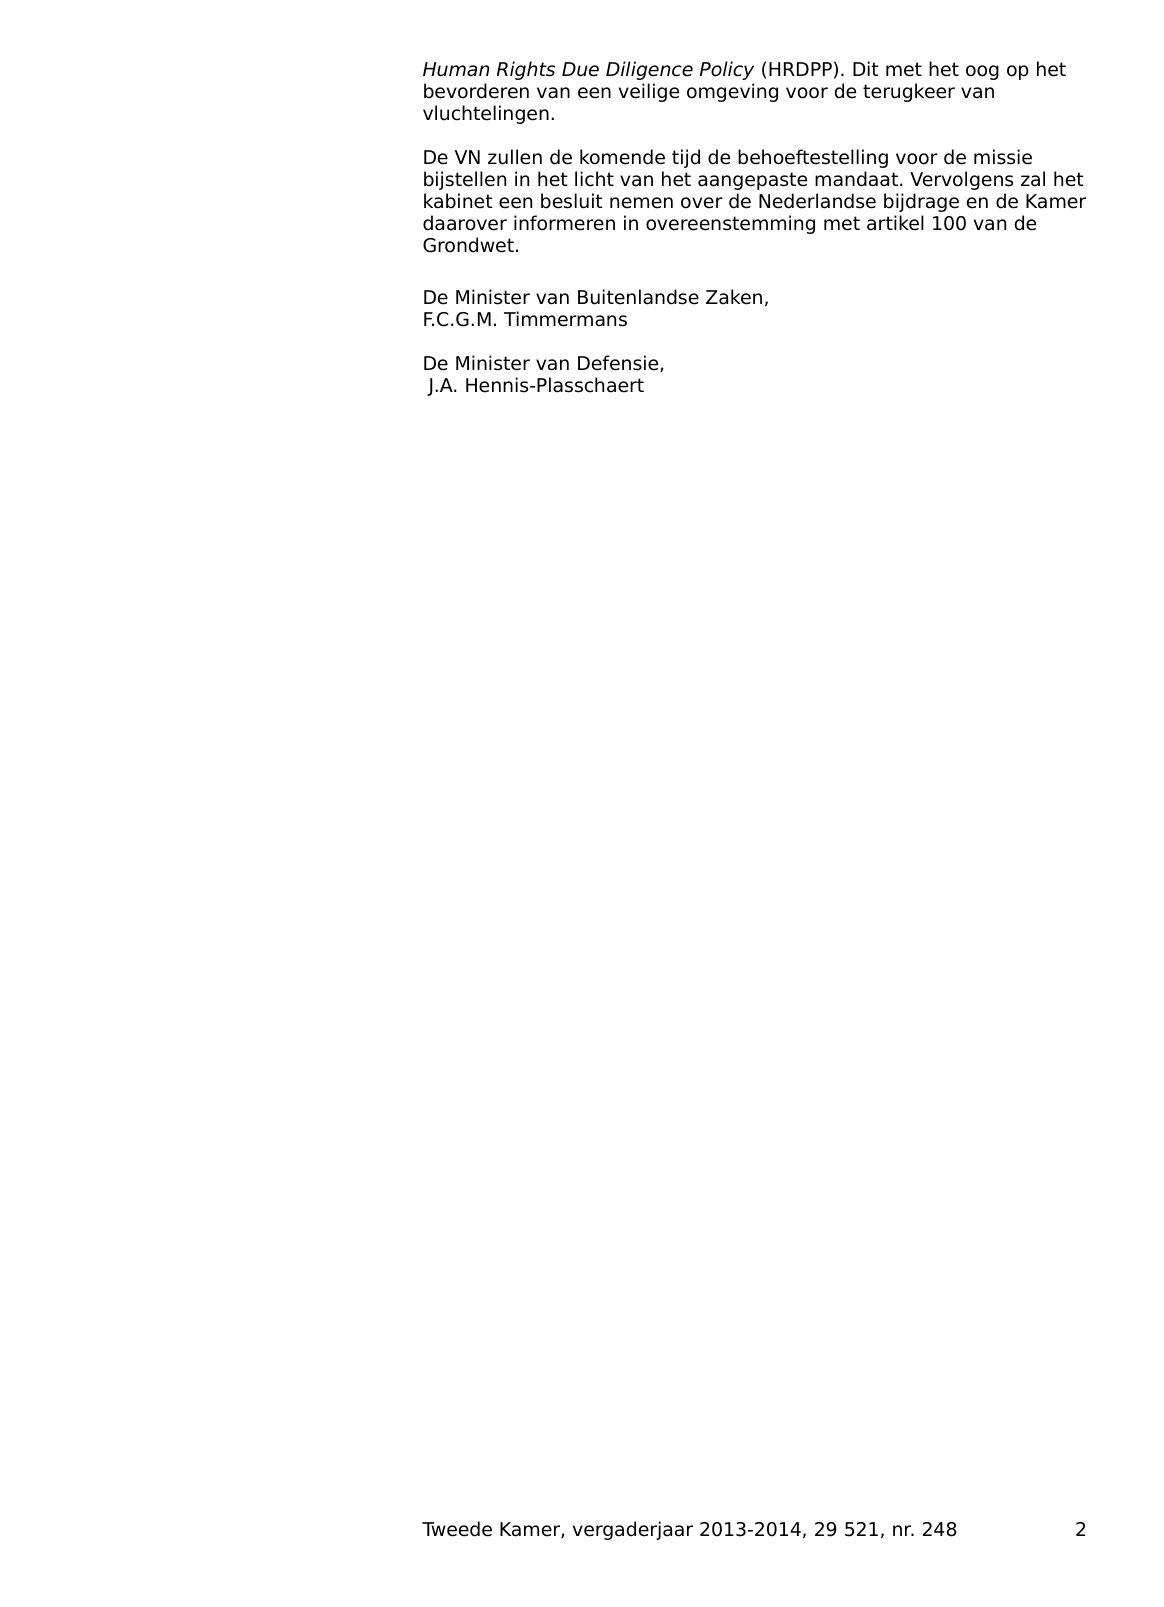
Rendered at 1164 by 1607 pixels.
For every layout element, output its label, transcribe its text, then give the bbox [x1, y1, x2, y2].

text De Minister van Defensie, J.A. Hennis-Plasschaert [422, 353, 1087, 397]
text De VN zullen de komende tijd de behoeftestelling voor de missie bijstellen in het licht van het aangepaste mandaat. Vervolgens zal het kabinet een besluit nemen over de Nederlandse bijdrage en de Kamer daarover informeren in overeenstemming met artikel 100 van de Grondwet. [422, 147, 1087, 257]
text De Minister van Buitenlandse Zaken, F.C.G.M. Timmermans [422, 287, 1087, 331]
text Human Rights Due Diligence Policy (HRDPP). Dit met het oog op het bevorderen van een veilige omgeving voor de terugkeer van vluchtelingen. [422, 59, 1087, 125]
